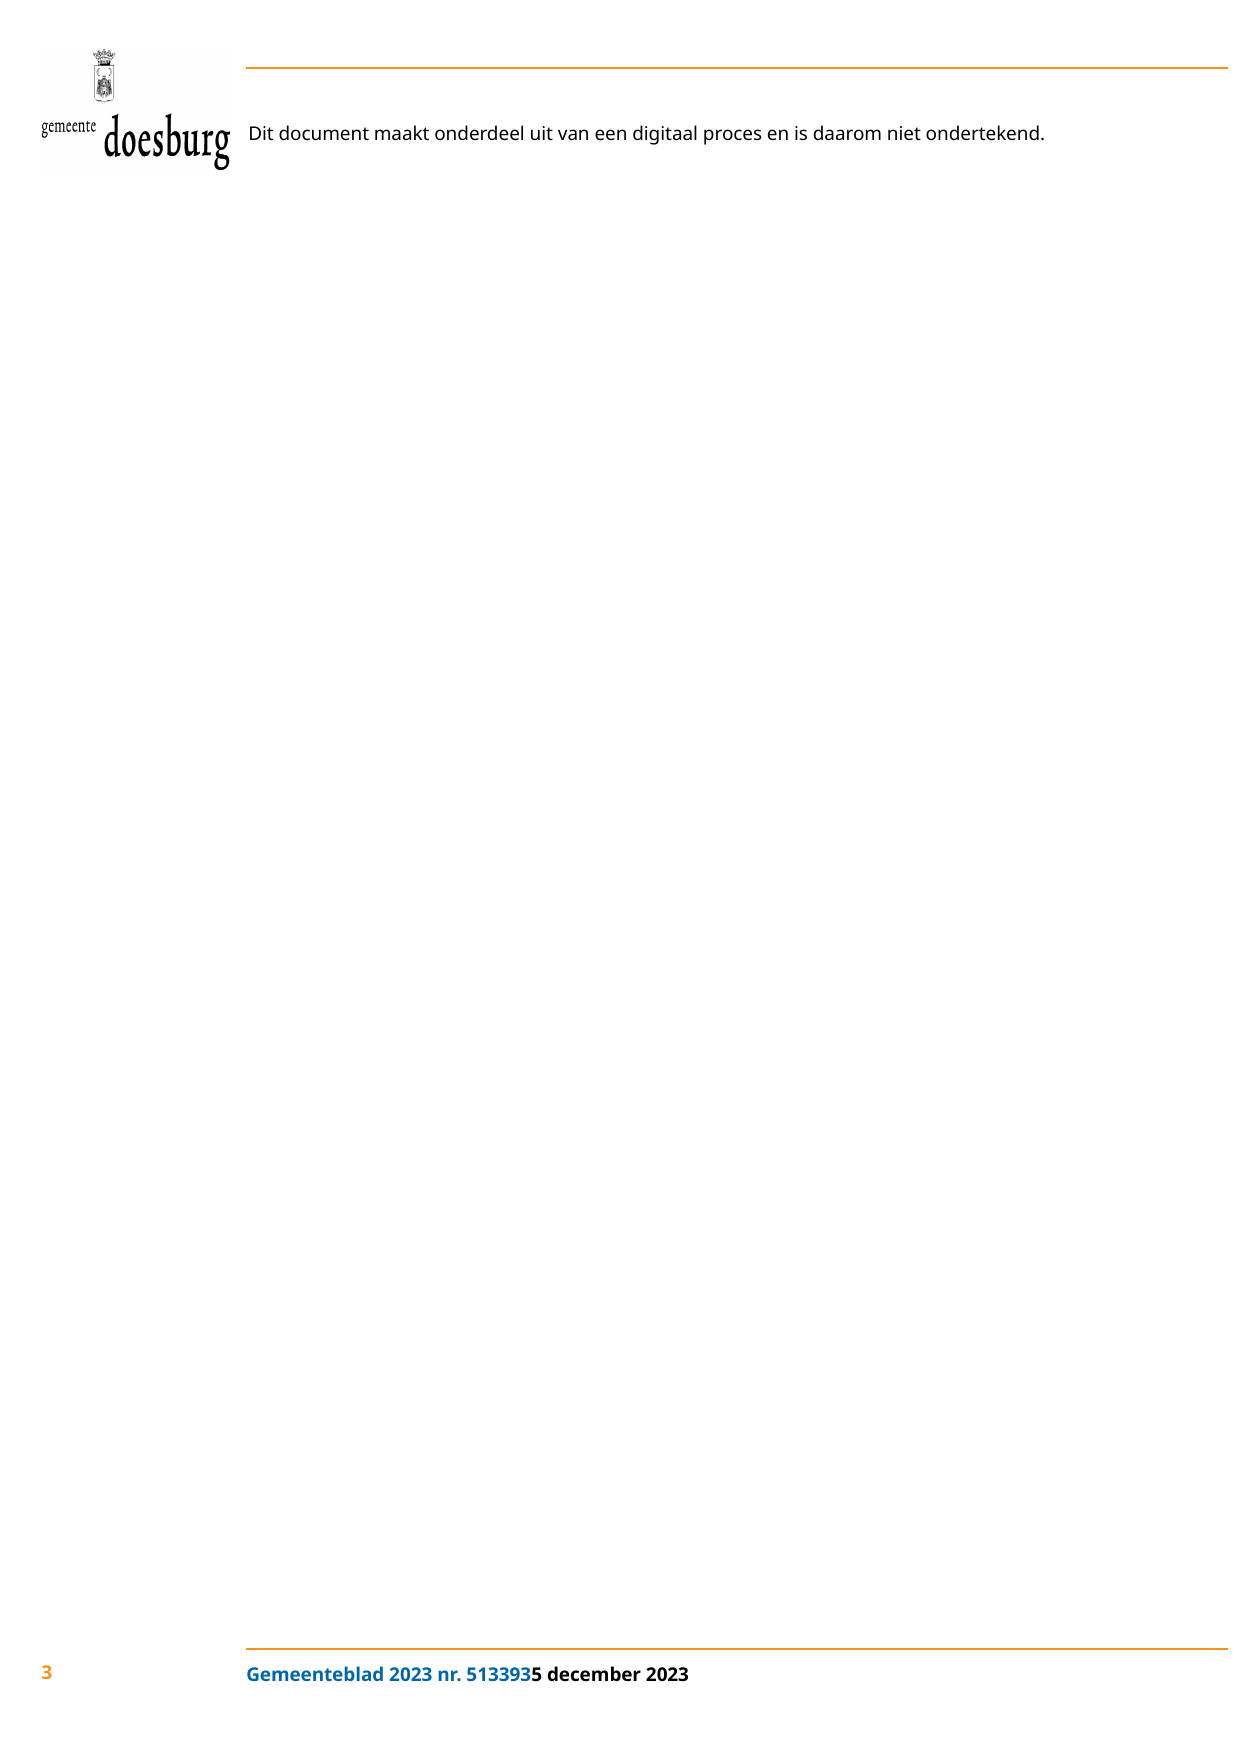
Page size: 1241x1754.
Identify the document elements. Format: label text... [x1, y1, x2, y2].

text Dit document maakt onderdeel uit van een digitaal proces en is daarom niet ondertekend. [248, 121, 1152, 146]
picture [41, 47, 231, 172]
